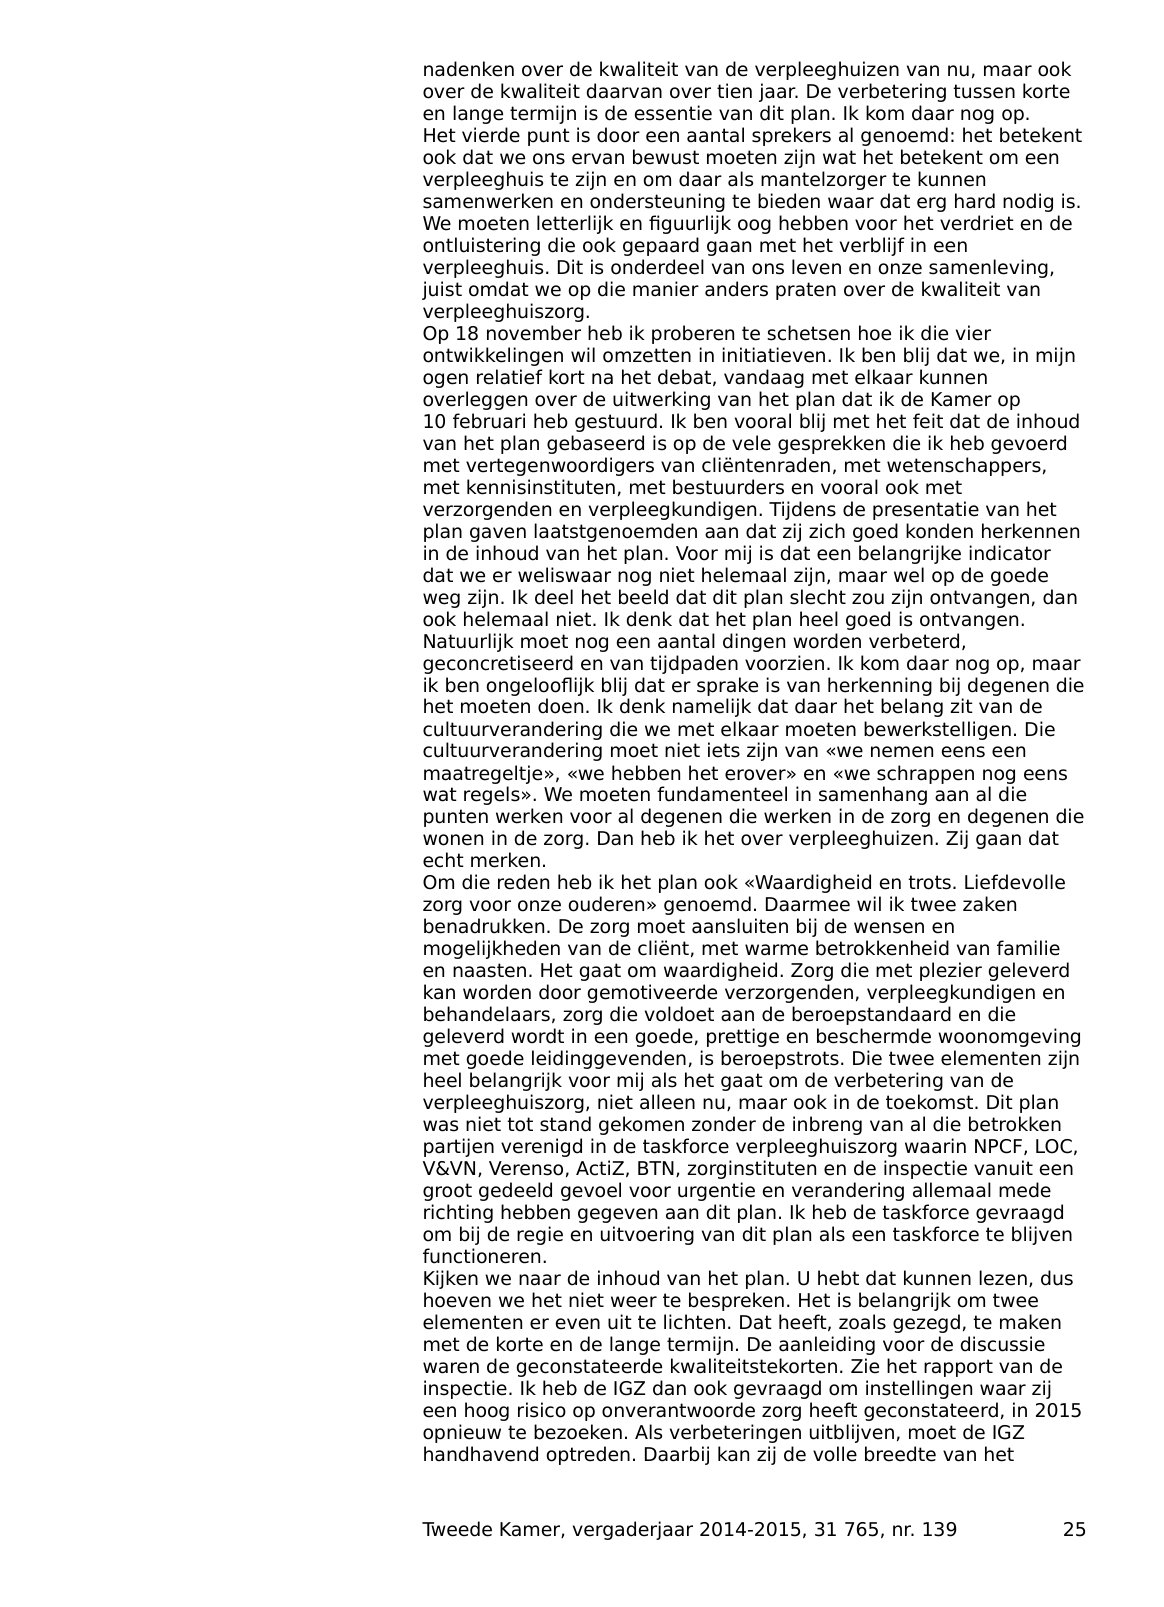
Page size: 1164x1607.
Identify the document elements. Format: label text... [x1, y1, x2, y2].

text nadenken over de kwaliteit van de verpleeghuizen van nu, maar ook over de kwaliteit daarvan over tien jaar. De verbetering tussen korte en lange termijn is de essentie van dit plan. Ik kom daar nog op. [422, 59, 1087, 125]
text Het vierde punt is door een aantal sprekers al genoemd: het betekent ook dat we ons ervan bewust moeten zijn wat het betekent om een verpleeghuis te zijn en om daar als mantelzorger te kunnen samenwerken en ondersteuning te bieden waar dat erg hard nodig is. We moeten letterlijk en figuurlijk oog hebben voor het verdriet en de ontluistering die ook gepaard gaan met het verblijf in een verpleeghuis. Dit is onderdeel van ons leven en onze samenleving, juist omdat we op die manier anders praten over de kwaliteit van verpleeghuiszorg. [422, 125, 1087, 323]
text Om die reden heb ik het plan ook «Waardigheid en trots. Liefdevolle zorg voor onze ouderen» genoemd. Daarmee wil ik twee zaken benadrukken. De zorg moet aansluiten bij de wensen en mogelijkheden van de cliënt, met warme betrokkenheid van familie en naasten. Het gaat om waardigheid. Zorg die met plezier geleverd kan worden door gemotiveerde verzorgenden, verpleegkundigen en behandelaars, zorg die voldoet aan de beroepstandaard en die geleverd wordt in een goede, prettige en beschermde woonomgeving met goede leidinggevenden, is beroepstrots. Die twee elementen zijn heel belangrijk voor mij als het gaat om de verbetering van de verpleeghuiszorg, niet alleen nu, maar ook in de toekomst. Dit plan was niet tot stand gekomen zonder de inbreng van al die betrokken partijen verenigd in de taskforce verpleeghuiszorg waarin NPCF, LOC, V&VN, Verenso, ActiZ, BTN, zorginstituten en de inspectie vanuit een groot gedeeld gevoel voor urgentie en verandering allemaal mede richting hebben gegeven aan dit plan. Ik heb de taskforce gevraagd om bij de regie en uitvoering van dit plan als een taskforce te blijven functioneren. [422, 872, 1087, 1268]
text Kijken we naar de inhoud van het plan. U hebt dat kunnen lezen, dus hoeven we het niet weer te bespreken. Het is belangrijk om twee elementen er even uit te lichten. Dat heeft, zoals gezegd, te maken met de korte en de lange termijn. De aanleiding voor de discussie waren de geconstateerde kwaliteitstekorten. Zie het rapport van de inspectie. Ik heb de IGZ dan ook gevraagd om instellingen waar zij een hoog risico op onverantwoorde zorg heeft geconstateerd, in 2015 opnieuw te bezoeken. Als verbeteringen uitblijven, moet de IGZ handhavend optreden. Daarbij kan zij de volle breedte van het [422, 1268, 1087, 1466]
text Op 18 november heb ik proberen te schetsen hoe ik die vier ontwikkelingen wil omzetten in initiatieven. Ik ben blij dat we, in mijn ogen relatief kort na het debat, vandaag met elkaar kunnen overleggen over de uitwerking van het plan dat ik de Kamer op 10 februari heb gestuurd. Ik ben vooral blij met het feit dat de inhoud van het plan gebaseerd is op de vele gesprekken die ik heb gevoerd met vertegenwoordigers van cliëntenraden, met wetenschappers, met kennisinstituten, met bestuurders en vooral ook met verzorgenden en verpleegkundigen. Tijdens de presentatie van het plan gaven laatstgenoemden aan dat zij zich goed konden herkennen in de inhoud van het plan. Voor mij is dat een belangrijke indicator dat we er weliswaar nog niet helemaal zijn, maar wel op de goede weg zijn. Ik deel het beeld dat dit plan slecht zou zijn ontvangen, dan ook helemaal niet. Ik denk dat het plan heel goed is ontvangen. Natuurlijk moet nog een aantal dingen worden verbeterd, geconcretiseerd en van tijdpaden voorzien. Ik kom daar nog op, maar ik ben ongelooflijk blij dat er sprake is van herkenning bij degenen die het moeten doen. Ik denk namelijk dat daar het belang zit van de cultuurverandering die we met elkaar moeten bewerkstelligen. Die cultuurverandering moet niet iets zijn van «we nemen eens een maatregeltje», «we hebben het erover» en «we schrappen nog eens wat regels». We moeten fundamenteel in samenhang aan al die punten werken voor al degenen die werken in de zorg en degenen die wonen in de zorg. Dan heb ik het over verpleeghuizen. Zij gaan dat echt merken. [422, 323, 1087, 872]
